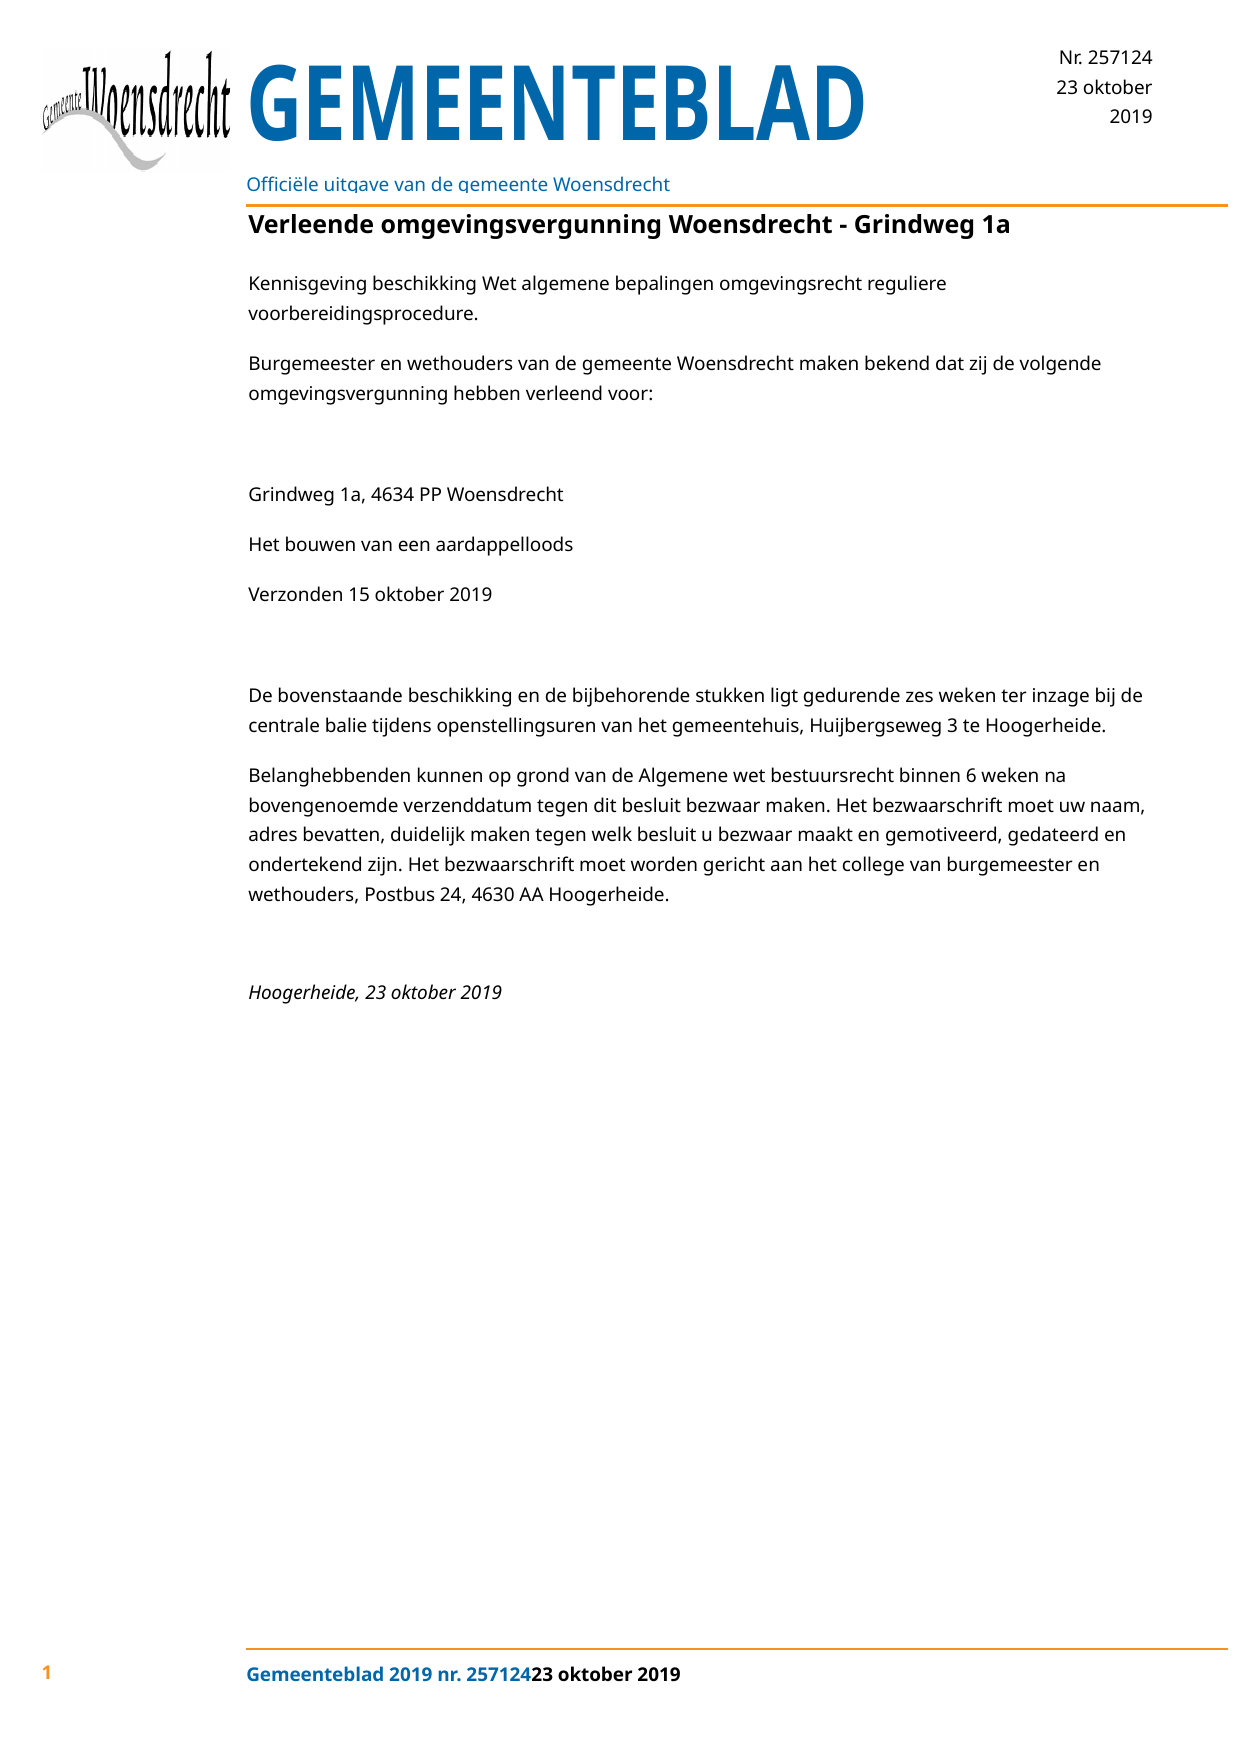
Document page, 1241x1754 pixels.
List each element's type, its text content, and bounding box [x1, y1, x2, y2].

text Belanghebbenden kunnen op grond van de Algemene wet bestuursrecht binnen 6 weken na bovengenoemde verzenddatum tegen dit besluit bezwaar maken. Het bezwaarschrift moet uw naam, adres bevatten, duidelijk maken tegen welk besluit u bezwaar maakt en gemotiveerd, gedateerd en ondertekend zijn. Het bezwaarschrift moet worden gericht aan het college van burgemeester en wethouders, Postbus 24, 4630 AA Hoogerheide. [248, 762, 1152, 906]
text Verzonden 15 oktober 2019 [248, 582, 1152, 607]
text Hoogerheide, 23 oktober 2019 [248, 979, 1152, 1005]
picture [41, 47, 231, 172]
text Kennisgeving beschikking Wet algemene bepalingen omgevingsrecht reguliere voorbereidingsprocedure. [248, 270, 1152, 326]
text Grindweg 1a, 4634 PP Woensdrecht [248, 481, 1152, 506]
text Burgemeester en wethouders van de gemeente Woensdrecht maken bekend dat zij de volgende omgevingsvergunning hebben verleend voor: [248, 350, 1152, 406]
text Het bouwen van een aardappelloods [248, 531, 1152, 557]
text Verleende omgevingsvergunning Woensdrecht - Grindweg 1a [248, 207, 1152, 241]
text De bovenstaande beschikking en de bijbehorende stukken ligt gedurende zes weken ter inzage bij de centrale balie tijdens openstellingsuren van het gemeentehuis, Huijbergseweg 3 te Hoogerheide. [248, 682, 1152, 738]
